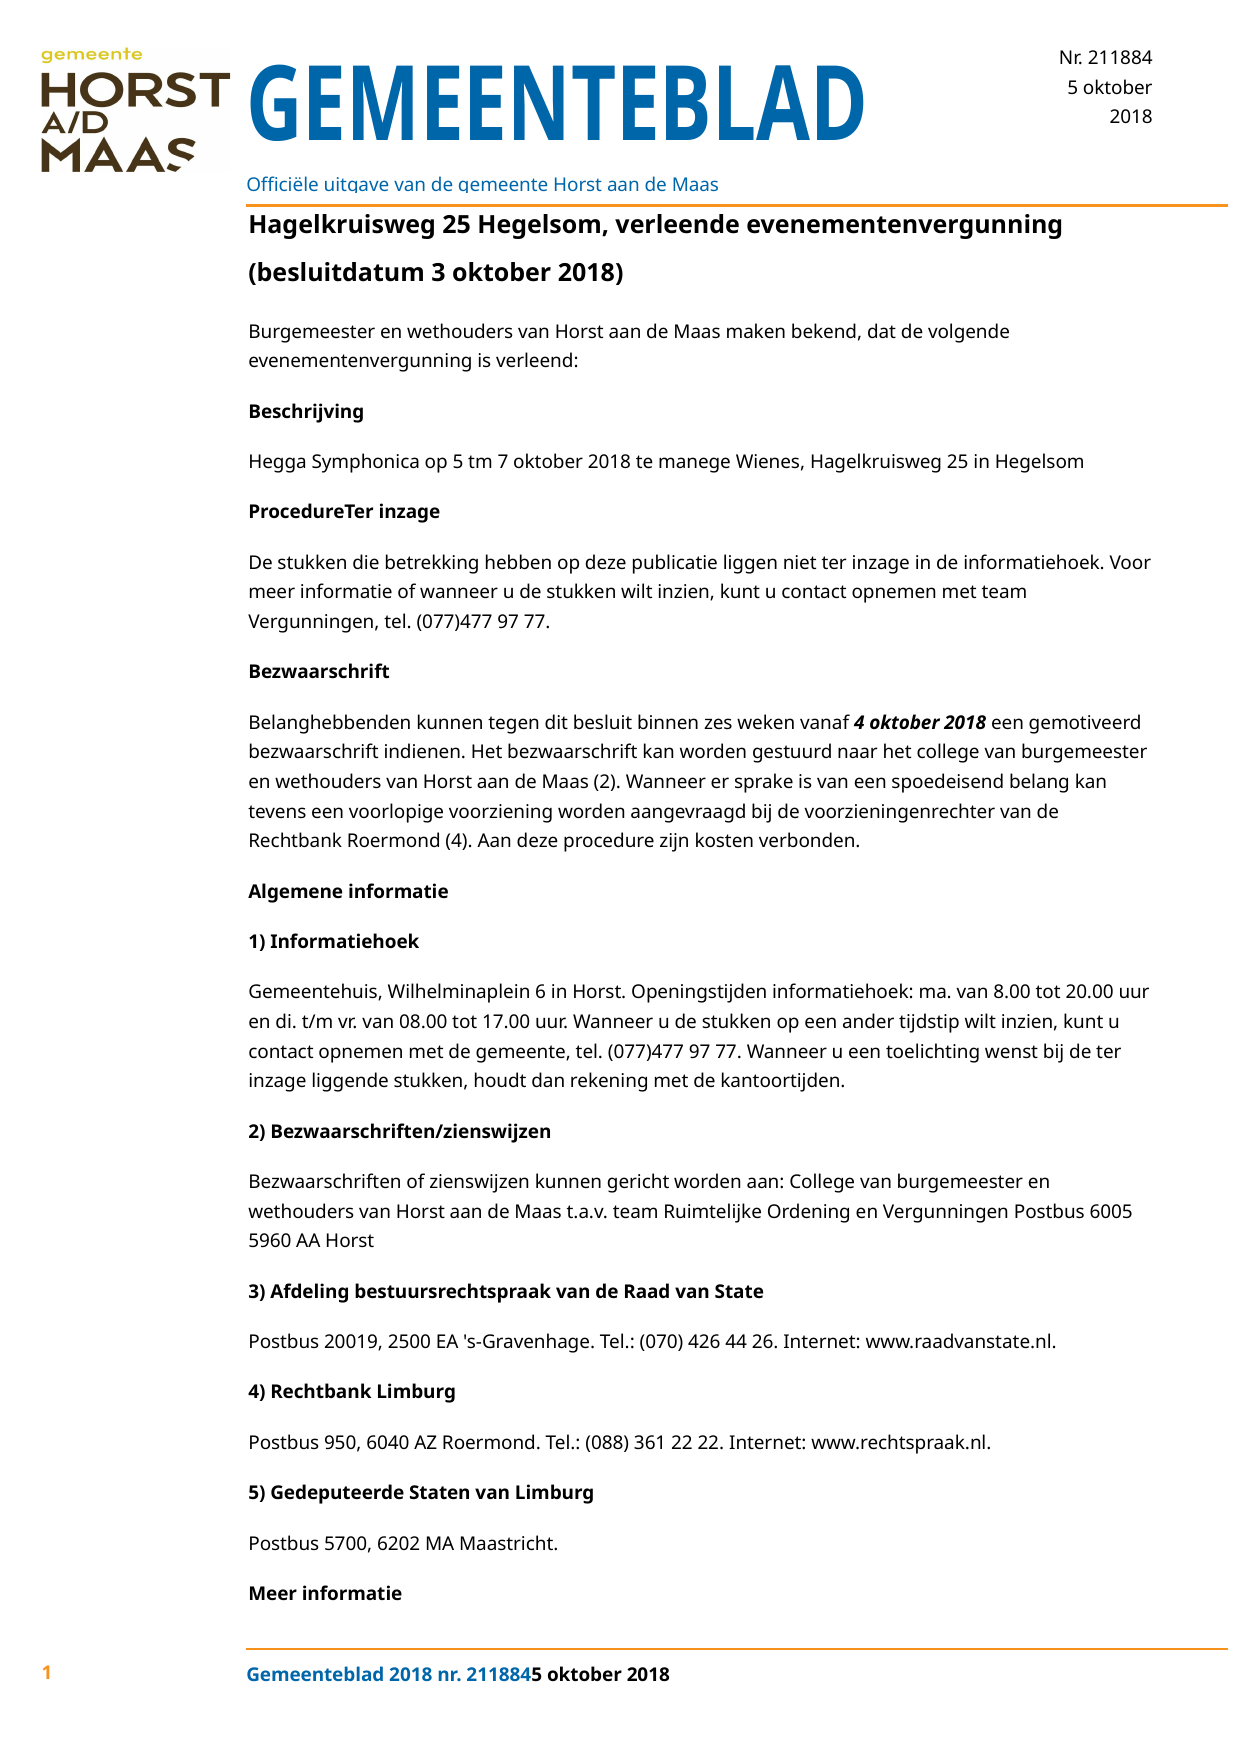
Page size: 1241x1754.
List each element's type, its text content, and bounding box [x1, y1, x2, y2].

text 3) Afdeling bestuursrechtspraak van de Raad van State [248, 1278, 1152, 1304]
text 2) Bezwaarschriften/zienswijzen [248, 1118, 1152, 1144]
text Postbus 20019, 2500 EA 's-Gravenhage. Tel.: (070) 426 44 26. Internet: www.raadvanstate.nl. [248, 1328, 1152, 1354]
text Belanghebbenden kunnen tegen dit besluit binnen zes weken vanaf 4 oktober 2018 een gemotiveerd bezwaarschrift indienen. Het bezwaarschrift kan worden gestuurd naar het college van burgemeester en wethouders van Horst aan de Maas (2). Wanneer er sprake is van een spoedeisend belang kan tevens een voorlopige voorziening worden aangevraagd bij de voorzieningenrechter van de Rechtbank Roermond (4). Aan deze procedure zijn kosten verbonden. [248, 709, 1152, 853]
text Algemene informatie [248, 878, 1152, 904]
text 4) Rechtbank Limburg [248, 1379, 1152, 1404]
text 1) Informatiehoek [248, 928, 1152, 954]
text Postbus 5700, 6202 MA Maastricht. [248, 1530, 1152, 1556]
text 5) Gedeputeerde Staten van Limburg [248, 1479, 1152, 1505]
text Burgemeester en wethouders van Horst aan de Maas maken bekend, dat de volgende evenementenvergunning is verleend: [248, 318, 1152, 373]
text Postbus 950, 6040 AZ Roermond. Tel.: (088) 361 22 22. Internet: www.rechtspraak.nl. [248, 1429, 1152, 1455]
text ProcedureTer inzage [248, 499, 1152, 524]
picture [41, 47, 231, 172]
text Bezwaarschrift [248, 659, 1152, 684]
text Bezwaarschriften of zienswijzen kunnen gericht worden aan: College van burgemeester en wethouders van Horst aan de Maas t.a.v. team Ruimtelijke Ordening en Vergunningen Postbus 6005 5960 AA Horst [248, 1168, 1152, 1253]
text Beschrijving [248, 398, 1152, 424]
text Meer informatie [248, 1580, 1152, 1606]
text Hagelkruisweg 25 Hegelsom, verleende evenementenvergunning (besluitdatum 3 oktober 2018) [248, 207, 1152, 288]
text Gemeentehuis, Wilhelminaplein 6 in Horst. Openingstijden informatiehoek: ma. van 8.00 tot 20.00 uur en di. t/m vr. van 08.00 tot 17.00 uur. Wanneer u de stukken op een ander tijdstip wilt inzien, kunt u contact opnemen met de gemeente, tel. (077)477 97 77. Wanneer u een toelichting wenst bij de ter inzage liggende stukken, houdt dan rekening met de kantoortijden. [248, 979, 1152, 1093]
text De stukken die betrekking hebben op deze publicatie liggen niet ter inzage in de informatiehoek. Voor meer informatie of wanneer u de stukken wilt inzien, kunt u contact opnemen met team Vergunningen, tel. (077)477 97 77. [248, 549, 1152, 634]
text Hegga Symphonica op 5 tm 7 oktober 2018 te manege Wienes, Hagelkruisweg 25 in Hegelsom [248, 448, 1152, 474]
